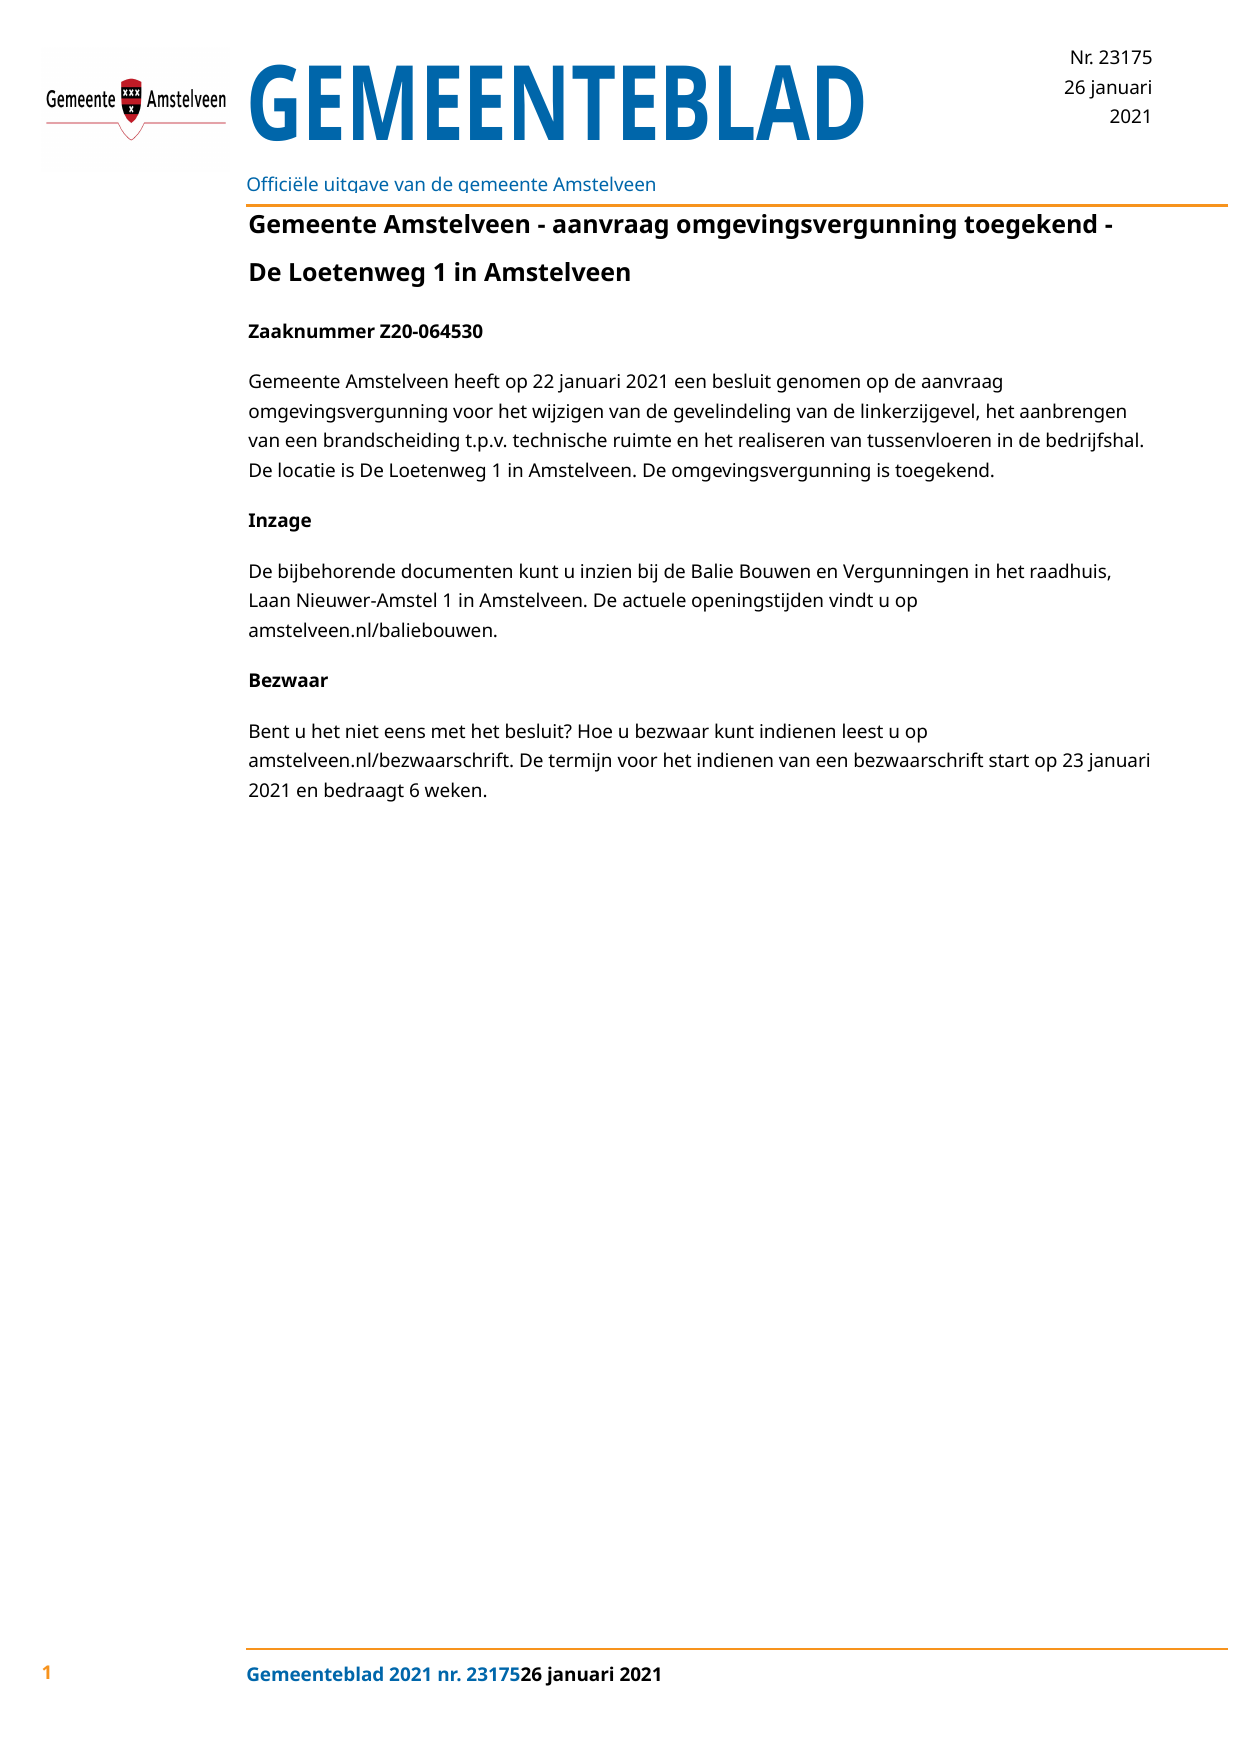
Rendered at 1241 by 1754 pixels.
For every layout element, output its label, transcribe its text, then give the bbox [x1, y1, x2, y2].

text Bent u het niet eens met het besluit? Hoe u bezwaar kunt indienen leest u op amstelveen.nl/bezwaarschrift. De termijn voor het indienen van een bezwaarschrift start op 23 januari 2021 en bedraagt 6 weken. [248, 718, 1152, 803]
text Inzage [248, 507, 1152, 533]
text De bijbehorende documenten kunt u inzien bij de Balie Bouwen en Vergunningen in het raadhuis, Laan Nieuwer-Amstel 1 in Amstelveen. De actuele openingstijden vindt u op amstelveen.nl/baliebouwen. [248, 558, 1152, 643]
text Bezwaar [248, 667, 1152, 693]
text Gemeente Amstelveen heeft op 22 januari 2021 een besluit genomen op de aanvraag omgevingsvergunning voor het wijzigen van de gevelindeling van de linkerzijgevel, het aanbrengen van een brandscheiding t.p.v. technische ruimte en het realiseren van tussenvloeren in de bedrijfshal. De locatie is De Loetenweg 1 in Amstelveen. De omgevingsvergunning is toegekend. [248, 368, 1152, 483]
text Zaaknummer Z20-064530 [248, 318, 1152, 344]
text Gemeente Amstelveen - aanvraag omgevingsvergunning toegekend - De Loetenweg 1 in Amstelveen [248, 207, 1152, 288]
picture [41, 47, 231, 172]
